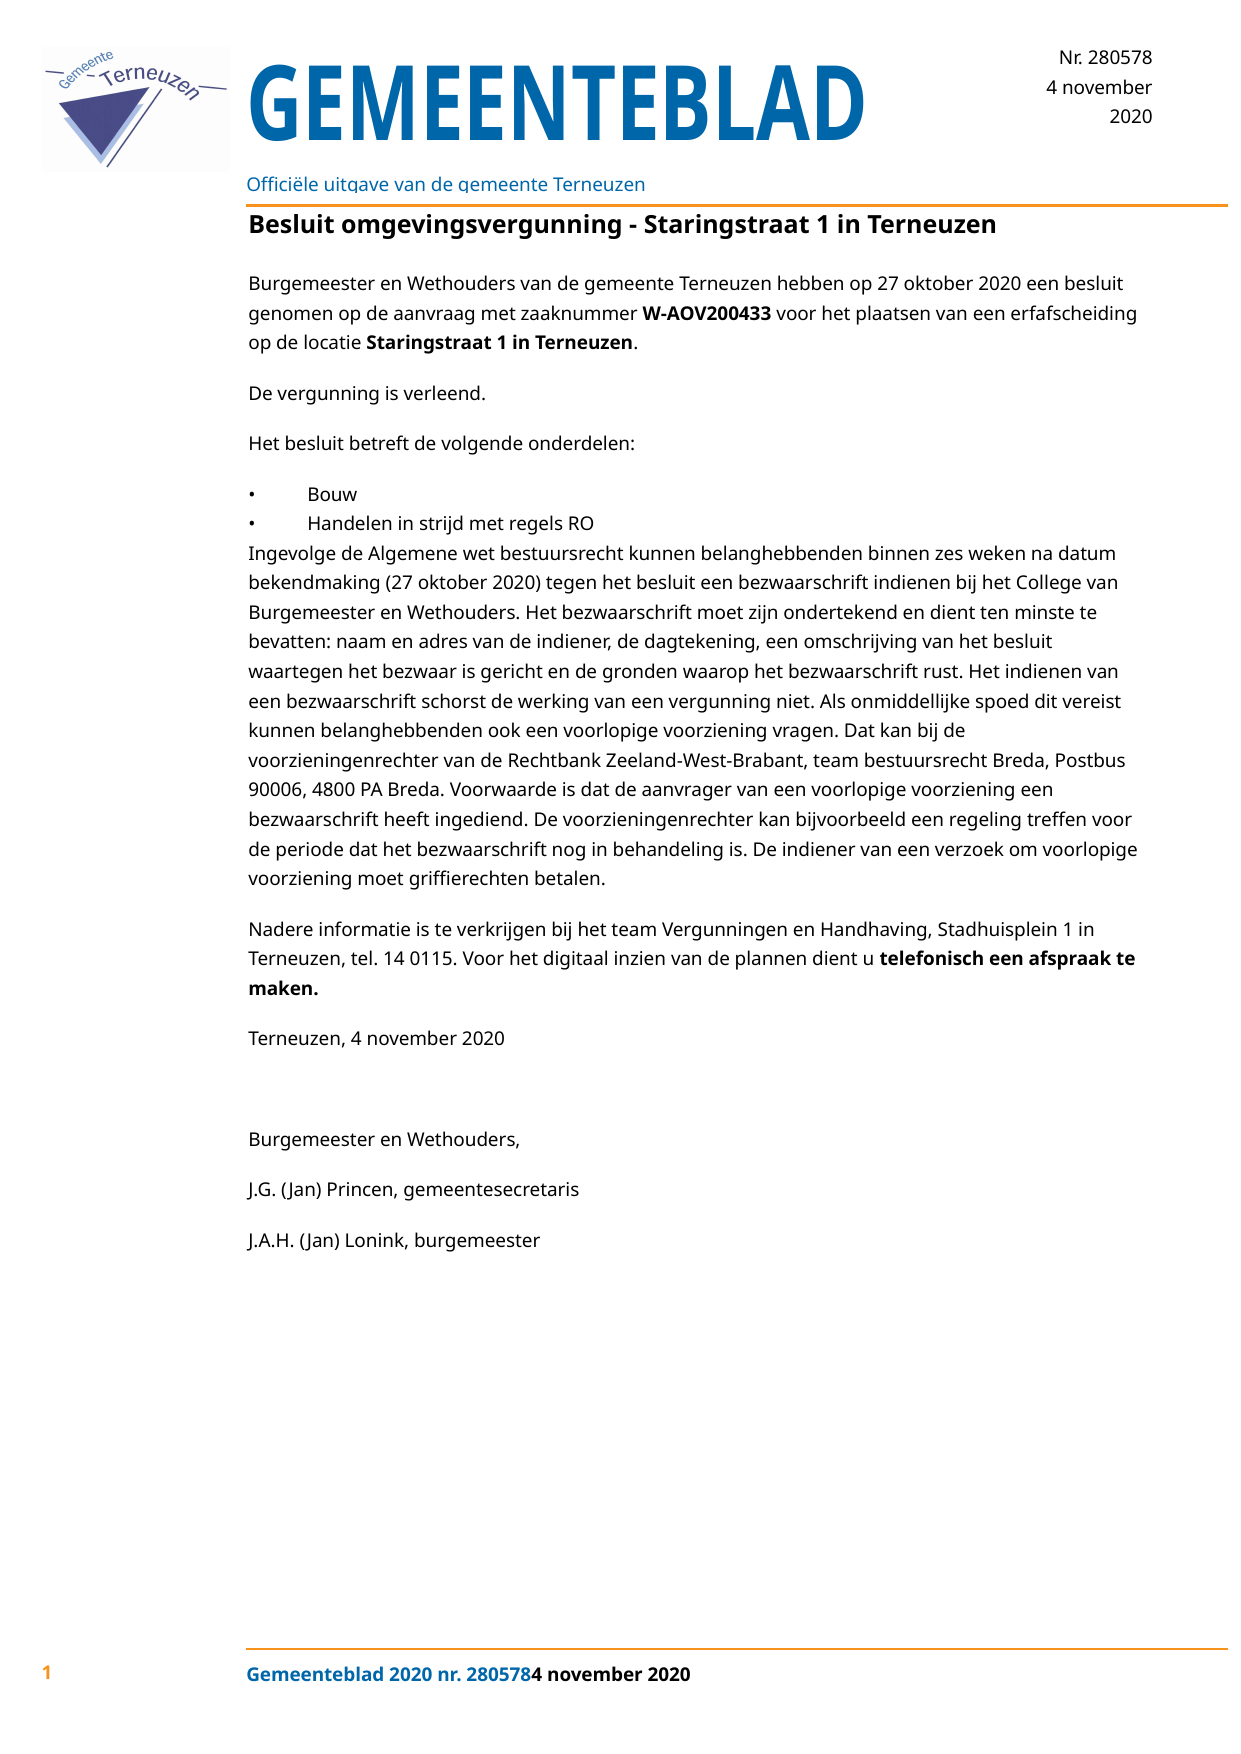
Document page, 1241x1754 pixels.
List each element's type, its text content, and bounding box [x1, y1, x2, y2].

text Ingevolge de Algemene wet bestuursrecht kunnen belanghebbenden binnen zes weken na datum bekendmaking (27 oktober 2020) tegen het besluit een bezwaarschrift indienen bij het College van Burgemeester en Wethouders. Het bezwaarschrift moet zijn ondertekend en dient ten minste te bevatten: naam en adres van de indiener, de dagtekening, een omschrijving van het besluit waartegen het bezwaar is gericht en de gronden waarop het bezwaarschrift rust. Het indienen van een bezwaarschrift schorst de werking van een vergunning niet. Als onmiddellijke spoed dit vereist kunnen belanghebbenden ook een voorlopige voorziening vragen. Dat kan bij de voorzieningenrechter van de Rechtbank Zeeland-West-Brabant, team bestuursrecht Breda, Postbus 90006, 4800 PA Breda. Voorwaarde is dat de aanvrager van een voorlopige voorziening een bezwaarschrift heeft ingediend. De voorzieningenrechter kan bijvoorbeeld een regeling treffen voor de periode dat het bezwaarschrift nog in behandeling is. De indiener van een verzoek om voorlopige voorziening moet griffierechten betalen. [248, 540, 1152, 891]
text Nadere informatie is te verkrijgen bij het team Vergunningen en Handhaving, Stadhuisplein 1 in Terneuzen, tel. 14 0115. Voor het digitaal inzien van de plannen dient u telefonisch een afspraak te maken. [248, 916, 1152, 1001]
list Handelen in strijd met regels RO [248, 510, 1152, 536]
text Burgemeester en Wethouders, [248, 1126, 1152, 1152]
text Burgemeester en Wethouders van de gemeente Terneuzen hebben op 27 oktober 2020 een besluit genomen op de aanvraag met zaaknummer W-AOV200433 voor het plaatsen van een erfafscheiding op de locatie Staringstraat 1 in Terneuzen. [248, 270, 1152, 355]
text De vergunning is verleend. [248, 380, 1152, 406]
list Bouw [248, 481, 1152, 506]
text Het besluit betreft de volgende onderdelen: [248, 430, 1152, 456]
text J.A.H. (Jan) Lonink, burgemeester [248, 1227, 1152, 1253]
text Besluit omgevingsvergunning - Staringstraat 1 in Terneuzen [248, 207, 1152, 241]
text Terneuzen, 4 november 2020 [248, 1025, 1152, 1051]
text J.G. (Jan) Princen, gemeentesecretaris [248, 1177, 1152, 1202]
picture [41, 47, 231, 172]
